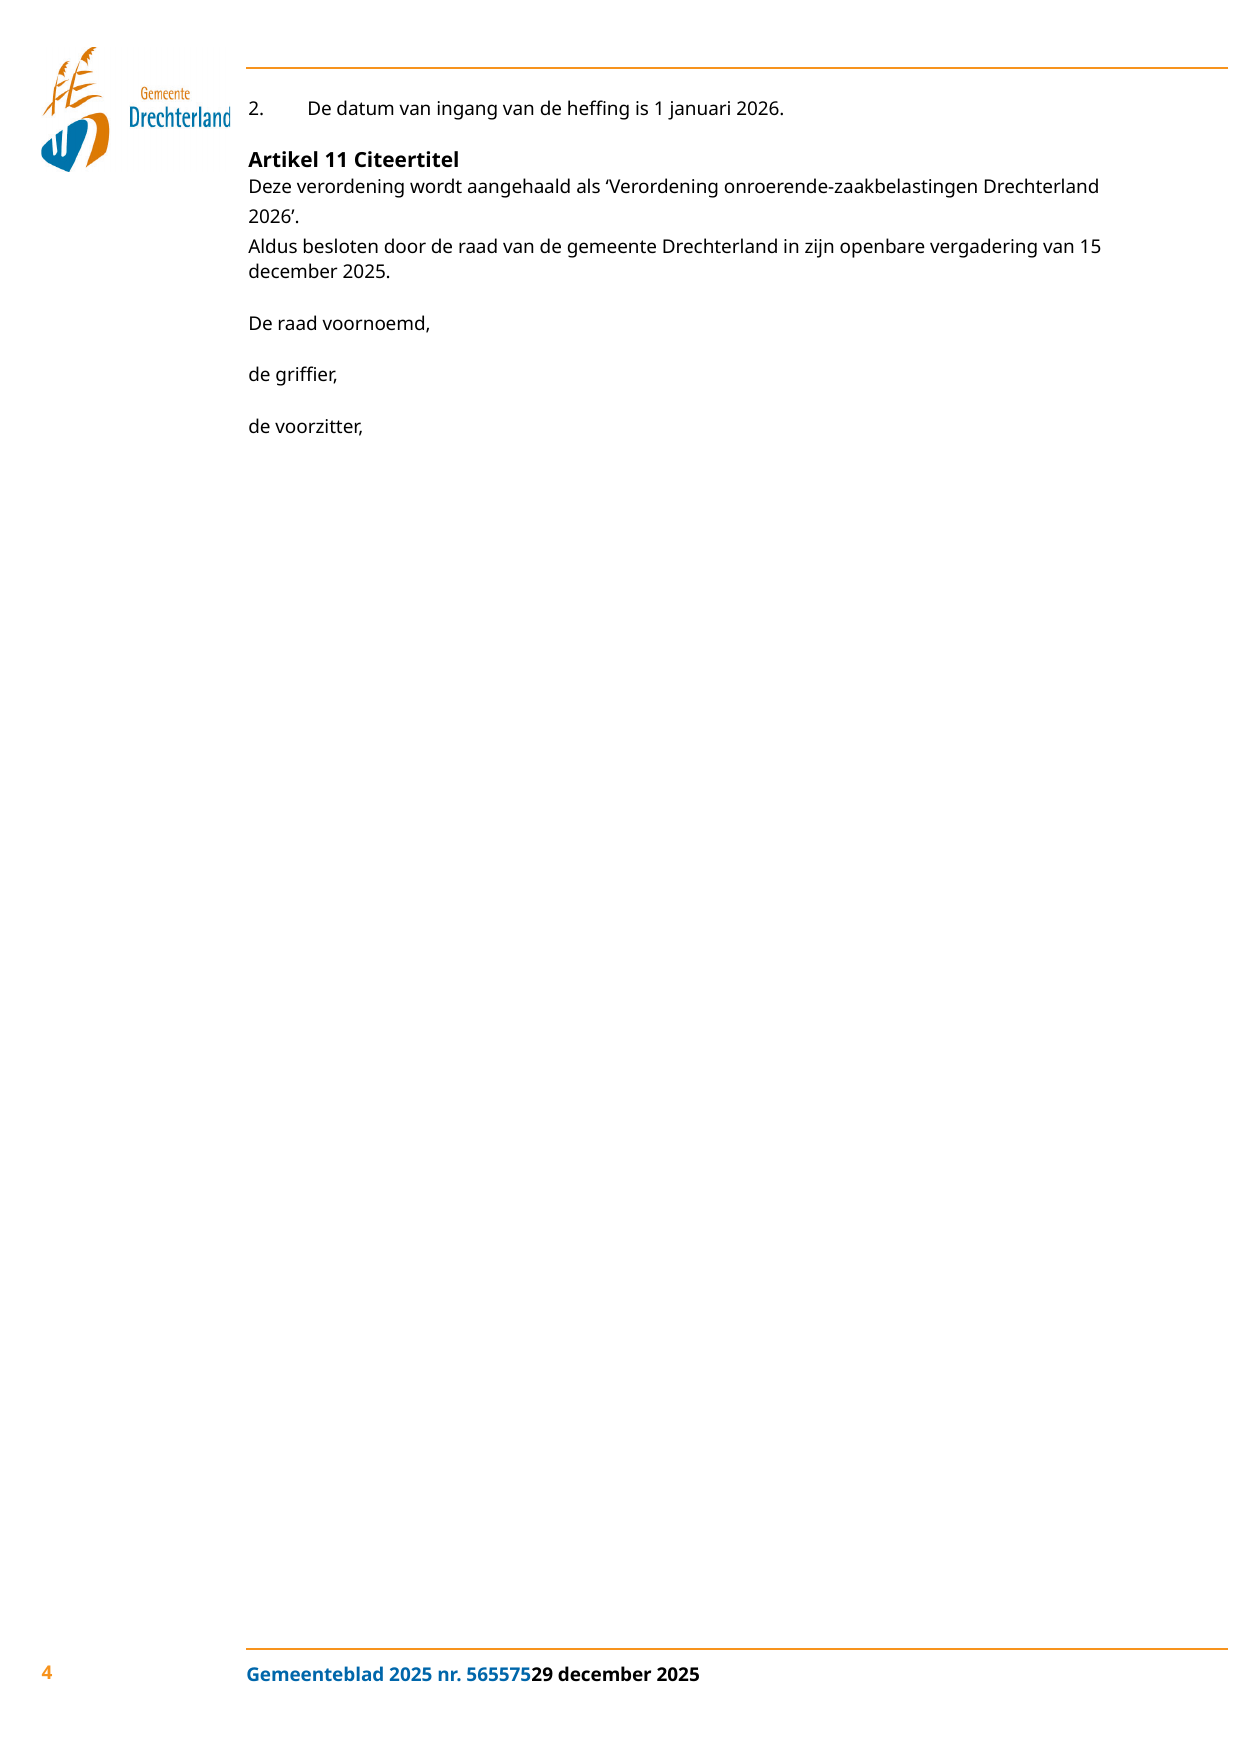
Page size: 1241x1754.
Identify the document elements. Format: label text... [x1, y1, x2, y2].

text de griffier, [248, 361, 1152, 387]
picture [41, 47, 231, 172]
text Deze verordening wordt aangehaald als ‘Verordening onroerende-zaakbelastingen Drechterland 2026’. [248, 174, 1152, 229]
text De raad voornoemd, [248, 310, 1152, 336]
picture [41, 158, 64, 172]
list De datum van ingang van de heffing is 1 januari 2026. [248, 95, 1152, 121]
text Artikel 11 Citeertitel [248, 145, 1152, 174]
text Aldus besloten door de raad van de gemeente Drechterland in zijn openbare vergadering van 15 december 2025. [248, 233, 1152, 284]
picture [226, 115, 231, 124]
text de voorzitter, [248, 413, 1152, 439]
